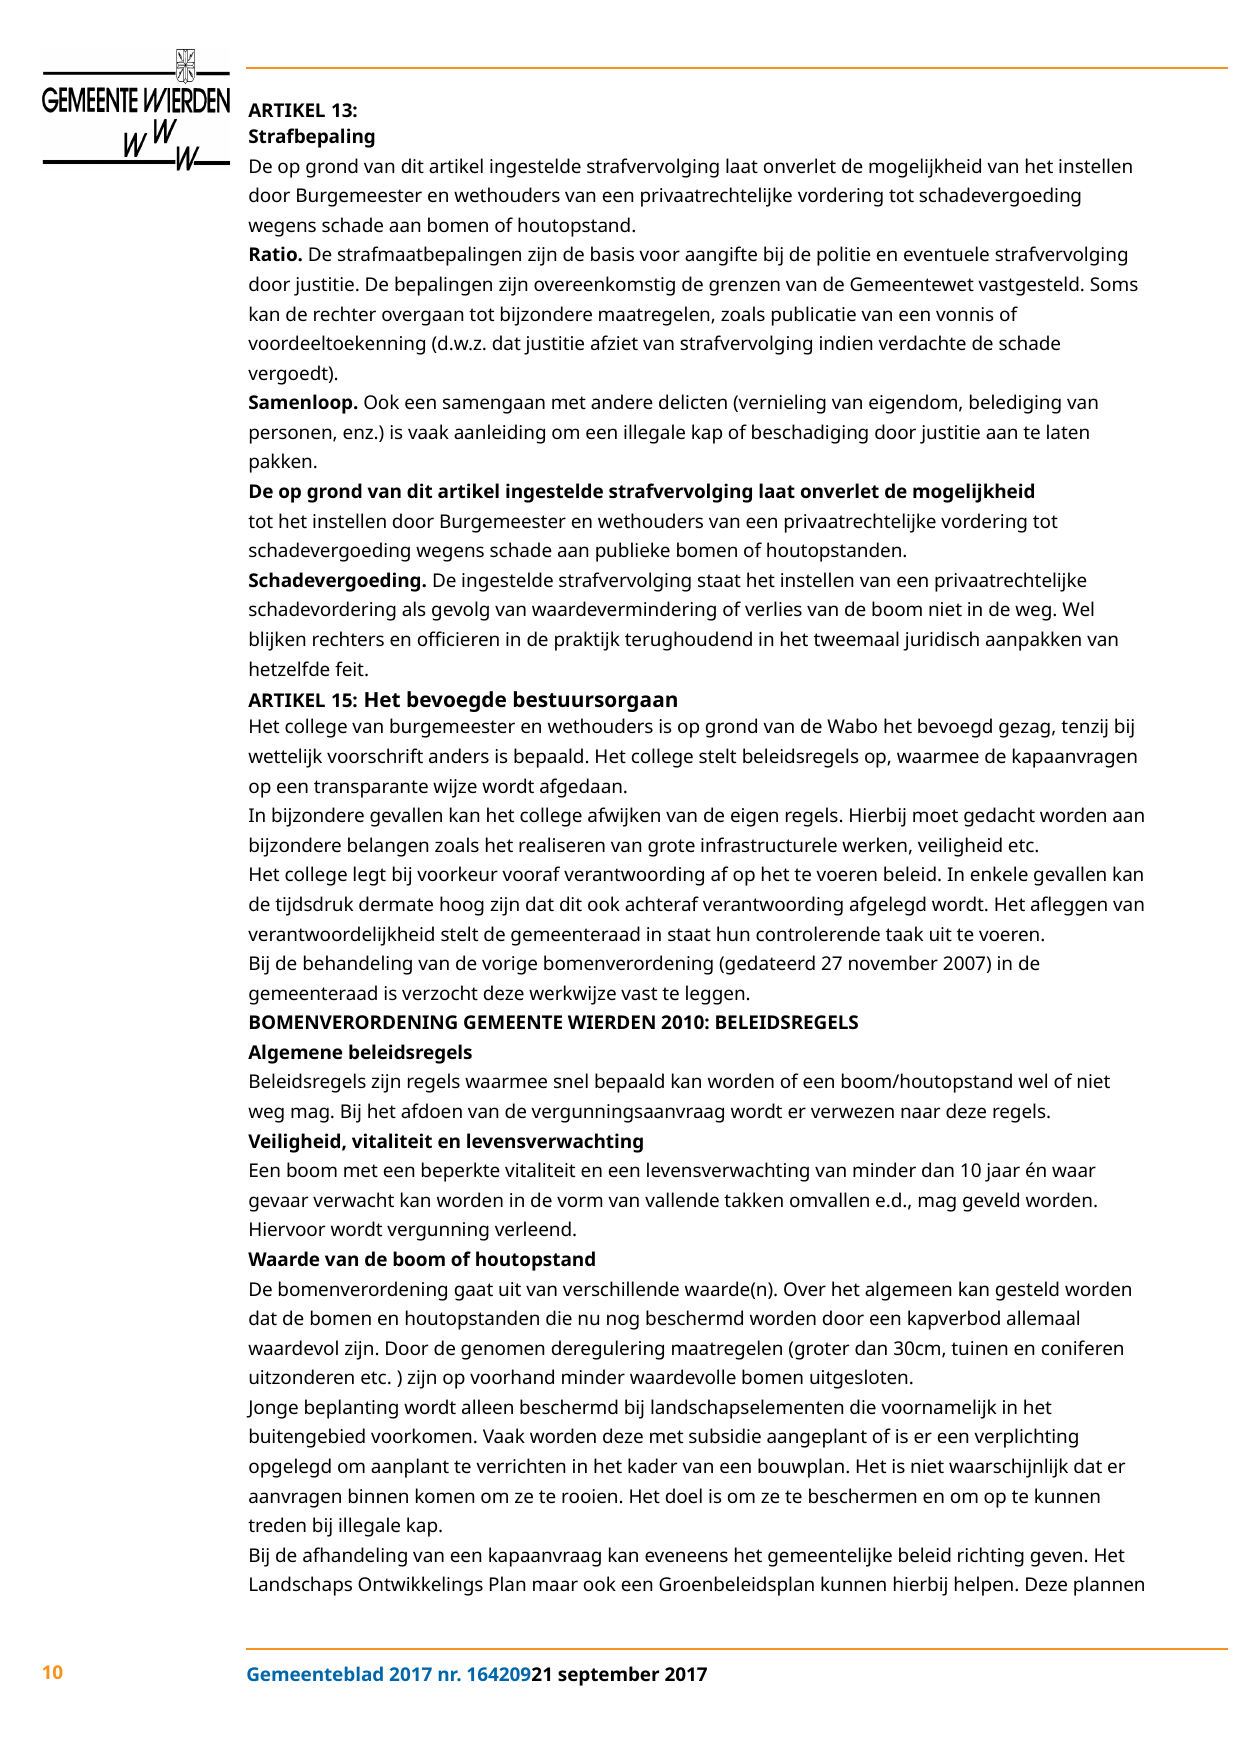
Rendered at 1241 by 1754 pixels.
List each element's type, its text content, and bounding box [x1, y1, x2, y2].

text Bij de behandeling van de vorige bomenverordening (gedateerd 27 november 2007) in de gemeenteraad is verzocht deze werkwijze vast te leggen. [248, 950, 1152, 1006]
text In bijzondere gevallen kan het college afwijken van de eigen regels. Hierbij moet gedacht worden aan bijzondere belangen zoals het realiseren van grote infrastructurele werken, veiligheid etc. [248, 802, 1152, 858]
text Beleidsregels zijn regels waarmee snel bepaald kan worden of een boom/houtopstand wel of niet weg mag. Bij het afdoen van de vergunningsaanvraag wordt er verwezen naar deze regels. [248, 1069, 1152, 1124]
text De op grond van dit artikel ingestelde strafvervolging laat onverlet de mogelijkheid [248, 478, 1152, 504]
text Bij de afhandeling van een kapaanvraag kan eveneens het gemeentelijke beleid richting geven. Het Landschaps Ontwikkelings Plan maar ook een Groenbeleidsplan kunnen hierbij helpen. Deze plannen [248, 1542, 1152, 1597]
text Veiligheid, vitaliteit en levensverwachting [248, 1128, 1152, 1154]
text De op grond van dit artikel ingestelde strafvervolging laat onverlet de mogelijkheid van het instellen door Burgemeester en wethouders van een privaatrechtelijke vordering tot schadevergoeding wegens schade aan bomen of houtopstand. [248, 153, 1152, 238]
text Het college van burgemeester en wethouders is op grond van de Wabo het bevoegd gezag, tenzij bij wettelijk voorschrift anders is bepaald. Het college stelt beleidsregels op, waarmee de kapaanvragen op een transparante wijze wordt afgedaan. [248, 714, 1152, 799]
text Samenloop. Ook een samengaan met andere delicten (vernieling van eigendom, belediging van personen, enz.) is vaak aanleiding om een illegale kap of beschadiging door justitie aan te laten pakken. [248, 389, 1152, 474]
picture [41, 47, 231, 172]
text ARTIKEL 15: Het bevoegde bestuursorgaan [248, 685, 1152, 714]
text Schadevergoeding. De ingestelde strafvervolging staat het instellen van een privaatrechtelijke schadevordering als gevolg van waardevermindering of verlies van de boom niet in de weg. Wel blijken rechters en officieren in de praktijk terughoudend in het tweemaal juridisch aanpakken van hetzelfde feit. [248, 567, 1152, 681]
text Algemene beleidsregels [248, 1039, 1152, 1065]
text Een boom met een beperkte vitaliteit en een levensverwachting van minder dan 10 jaar én waar gevaar verwacht kan worden in de vorm van vallende takken omvallen e.d., mag geveld worden. Hiervoor wordt vergunning verleend. [248, 1157, 1152, 1242]
text Strafbepaling [248, 123, 1152, 149]
text tot het instellen door Burgemeester en wethouders van een privaatrechtelijke vordering tot schadevergoeding wegens schade aan publieke bomen of houtopstanden. [248, 508, 1152, 563]
text Waarde van de boom of houtopstand [248, 1246, 1152, 1272]
text Het college legt bij voorkeur vooraf verantwoording af op het te voeren beleid. In enkele gevallen kan de tijdsdruk dermate hoog zijn dat dit ook achteraf verantwoording afgelegd wordt. Het afleggen van verantwoordelijkheid stelt de gemeenteraad in staat hun controlerende taak uit te voeren. [248, 862, 1152, 947]
text ARTIKEL 13: [248, 95, 1152, 123]
text Jonge beplanting wordt alleen beschermd bij landschapselementen die voornamelijk in het buitengebied voorkomen. Vaak worden deze met subsidie aangeplant of is er een verplichting opgelegd om aanplant te verrichten in het kader van een bouwplan. Het is niet waarschijnlijk dat er aanvragen binnen komen om ze te rooien. Het doel is om ze te beschermen en om op te kunnen treden bij illegale kap. [248, 1394, 1152, 1538]
text De bomenverordening gaat uit van verschillende waarde(n). Over het algemeen kan gesteld worden dat de bomen en houtopstanden die nu nog beschermd worden door een kapverbod allemaal waardevol zijn. Door de genomen deregulering maatregelen (groter dan 30cm, tuinen en coniferen uitzonderen etc. ) zijn op voorhand minder waardevolle bomen uitgesloten. [248, 1276, 1152, 1390]
text Ratio. De strafmaatbepalingen zijn de basis voor aangifte bij de politie en eventuele strafvervolging door justitie. De bepalingen zijn overeenkomstig de grenzen van de Gemeentewet vastgesteld. Soms kan de rechter overgaan tot bijzondere maatregelen, zoals publicatie van een vonnis of voordeeltoekenning (d.w.z. dat justitie afziet van strafvervolging indien verdachte de schade vergoedt). [248, 242, 1152, 386]
text BOMENVERORDENING GEMEENTE WIERDEN 2010: BELEIDSREGELS [248, 1009, 1152, 1035]
